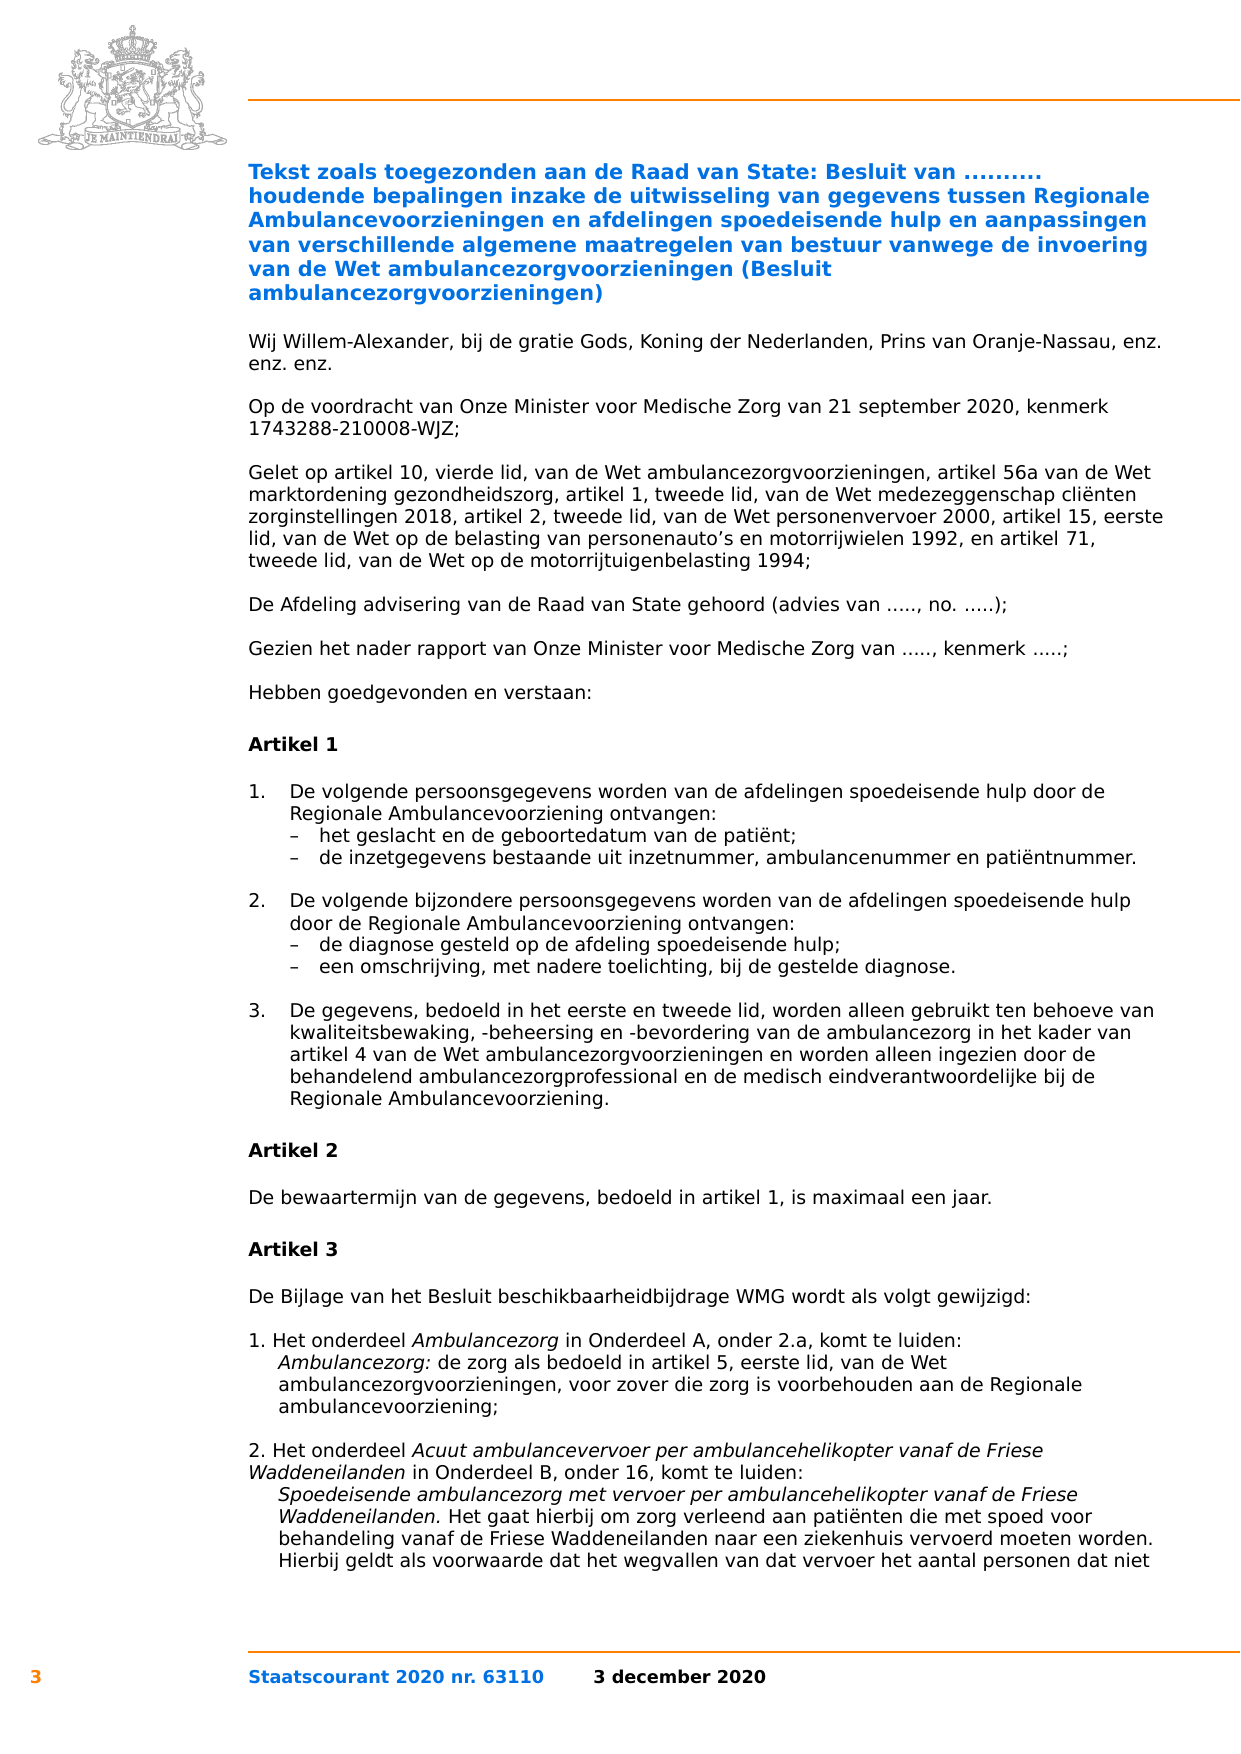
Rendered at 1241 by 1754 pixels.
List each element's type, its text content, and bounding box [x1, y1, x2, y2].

text 1. Het onderdeel Ambulancezorg in Onderdeel A, onder 2.a, komt te luiden: [248, 1330, 1163, 1352]
subtitle Artikel 2 [248, 1140, 1163, 1162]
text Ambulancezorg: de zorg als bedoeld in artikel 5, eerste lid, van de Wet ambulancezorgvoorzieningen, voor zover die zorg is voorbehouden aan de Regionale ambulancevoorziening; [278, 1352, 1163, 1418]
text Op de voordracht van Onze Minister voor Medische Zorg van 21 september 2020, kenmerk 1743288-210008-WJZ; [248, 396, 1163, 440]
subtitle Tekst zoals toegezonden aan de Raad van State: Besluit van .......... houdende bepalingen inzake de uitwisseling van gegevens tussen Regionale Ambulancevoorzieningen en afdelingen spoedeisende hulp en aanpassingen van verschillende algemene maatregelen van bestuur vanwege de invoering van de Wet ambulancezorgvoorzieningen (Besluit ambulancezorgvoorzieningen) [248, 160, 1163, 306]
text De Bijlage van het Besluit beschikbaarheidbijdrage WMG wordt als volgt gewijzigd: [248, 1286, 1163, 1308]
text 1. De volgende persoonsgegevens worden van de afdelingen spoedeisende hulp door de Regionale Ambulancevoorziening ontvangen: [248, 781, 1163, 824]
text – het geslacht en de geboortedatum van de patiënt; [289, 824, 1163, 847]
text De Afdeling advisering van de Raad van State gehoord (advies van ....., no. .....); [248, 594, 1163, 616]
text 2. De volgende bijzondere persoonsgegevens worden van de afdelingen spoedeisende hulp door de Regionale Ambulancevoorziening ontvangen: [248, 890, 1163, 934]
subtitle Artikel 3 [248, 1239, 1163, 1261]
text Hebben goedgevonden en verstaan: [248, 682, 1163, 704]
text 2. Het onderdeel Acuut ambulancevervoer per ambulancehelikopter vanaf de Friese Waddeneilanden in Onderdeel B, onder 16, komt te luiden: [248, 1440, 1163, 1484]
text – de inzetgegevens bestaande uit inzetnummer, ambulancenummer en patiëntnummer. [289, 847, 1163, 868]
text Wij Willem-Alexander, bij de gratie Gods, Koning der Nederlanden, Prins van Oranje-Nassau, enz. enz. enz. [248, 331, 1163, 374]
text 3. De gegevens, bedoeld in het eerste en tweede lid, worden alleen gebruikt ten behoeve van kwaliteitsbewaking, -beheersing en -bevordering van de ambulancezorg in het kader van artikel 4 van de Wet ambulancezorgvoorzieningen en worden alleen ingezien door de behandelend ambulancezorgprofessional en de medisch eindverantwoordelijke bij de Regionale Ambulancevoorziening. [248, 1000, 1163, 1110]
text De bewaartermijn van de gegevens, bedoeld in artikel 1, is maximaal een jaar. [248, 1187, 1163, 1209]
text Gelet op artikel 10, vierde lid, van de Wet ambulancezorgvoorzieningen, artikel 56a van de Wet marktordening gezondheidszorg, artikel 1, tweede lid, van de Wet medezeggenschap cliënten zorginstellingen 2018, artikel 2, tweede lid, van de Wet personenvervoer 2000, artikel 15, eerste lid, van de Wet op de belasting van personenauto’s en motorrijwielen 1992, en artikel 71, tweede lid, van de Wet op de motorrijtuigenbelasting 1994; [248, 462, 1163, 572]
text Spoedeisende ambulancezorg met vervoer per ambulancehelikopter vanaf de Friese Waddeneilanden. Het gaat hierbij om zorg verleend aan patiënten die met spoed voor behandeling vanaf de Friese Waddeneilanden naar een ziekenhuis vervoerd moeten worden. Hierbij geldt als voorwaarde dat het wegvallen van dat vervoer het aantal personen dat niet [278, 1484, 1163, 1572]
picture [38, 25, 227, 150]
text – een omschrijving, met nadere toelichting, bij de gestelde diagnose. [289, 956, 1163, 978]
text – de diagnose gesteld op de afdeling spoedeisende hulp; [289, 934, 1163, 956]
text Gezien het nader rapport van Onze Minister voor Medische Zorg van ....., kenmerk .....; [248, 638, 1163, 660]
subtitle Artikel 1 [248, 734, 1163, 756]
